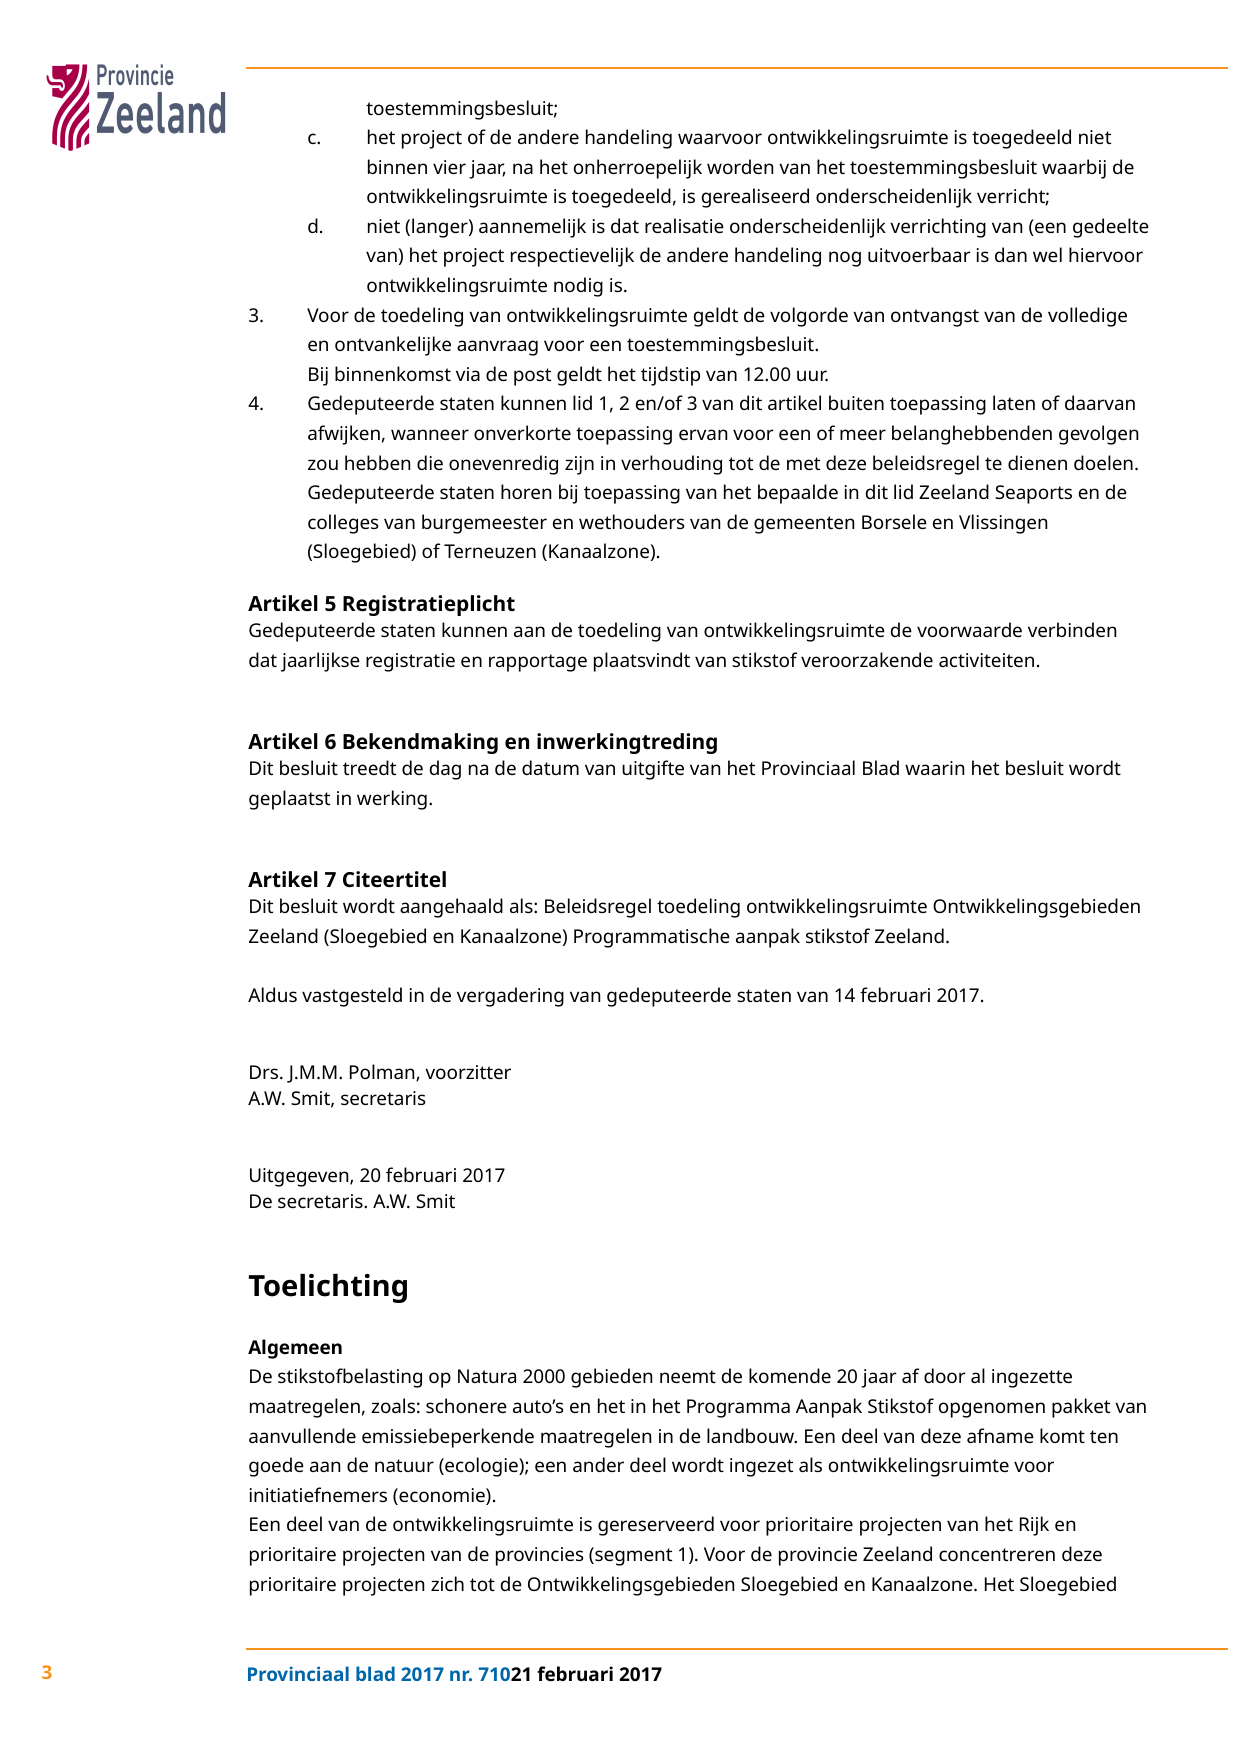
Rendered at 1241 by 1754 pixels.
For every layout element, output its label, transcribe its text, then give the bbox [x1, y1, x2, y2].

list toestemmingsbesluit; [307, 95, 1152, 121]
text Dit besluit treedt de dag na de datum van uitgifte van het Provinciaal Blad waarin het besluit wordt geplaatst in werking. [248, 755, 1152, 811]
list Voor de toedeling van ontwikkelingsruimte geldt de volgorde van ontvangst van de volledige en ontvankelijke aanvraag voor een toestemmingsbesluit. [248, 302, 1152, 357]
text Toelichting [248, 1265, 1152, 1305]
text Een deel van de ontwikkelingsruimte is gereserveerd voor prioritaire projecten van het Rijk en prioritaire projecten van de provincies (segment 1). Voor de provincie Zeeland concentreren deze prioritaire projecten zich tot de Ontwikkelingsgebieden Sloegebied en Kanaalzone. Het Sloegebied [248, 1512, 1152, 1596]
list Gedeputeerde staten kunnen lid 1, 2 en/of 3 van dit artikel buiten toepassing laten of daarvan afwijken, wanneer onverkorte toepassing ervan voor een of meer belanghebbenden gevolgen zou hebben die onevenredig zijn in verhouding tot de met deze beleidsregel te dienen doelen. Gedeputeerde staten horen bij toepassing van het bepaalde in dit lid Zeeland Seaports en de colleges van burgemeester en wethouders van de gemeenten Borsele en Vlissingen (Sloegebied) of Terneuzen (Kanaalzone). [248, 391, 1152, 564]
text Dit besluit wordt aangehaald als: Beleidsregel toedeling ontwikkelingsruimte Ontwikkelingsgebieden Zeeland (Sloegebied en Kanaalzone) Programmatische aanpak stikstof Zeeland. [248, 893, 1152, 949]
list Bij binnenkomst via de post geldt het tijdstip van 12.00 uur. [248, 361, 1152, 387]
text De stikstofbelasting op Natura 2000 gebieden neemt de komende 20 jaar af door al ingezette maatregelen, zoals: schonere auto’s en het in het Programma Aanpak Stikstof opgenomen pakket van aanvullende emissiebeperkende maatregelen in de landbouw. Een deel van deze afname komt ten goede aan de natuur (ecologie); een ander deel wordt ingezet als ontwikkelingsruimte voor initiatiefnemers (economie). [248, 1364, 1152, 1508]
text De secretaris. A.W. Smit [248, 1188, 1152, 1214]
text Gedeputeerde staten kunnen aan de toedeling van ontwikkelingsruimte de voorwaarde verbinden dat jaarlijkse registratie en rapportage plaatsvindt van stikstof veroorzakende activiteiten. [248, 617, 1152, 673]
list niet (langer) aannemelijk is dat realisatie onderscheidenlijk verrichting van (een gedeelte van) het project respectievelijk de andere handeling nog uitvoerbaar is dan wel hiervoor ontwikkelingsruimte nodig is. [307, 213, 1152, 298]
text Uitgegeven, 20 februari 2017 [248, 1162, 1152, 1188]
list het project of de andere handeling waarvoor ontwikkelingsruimte is toegedeeld niet binnen vier jaar, na het onherroepelijk worden van het toestemmingsbesluit waarbij de ontwikkelingsruimte is toegedeeld, is gerealiseerd onderscheidenlijk verricht; [307, 124, 1152, 209]
text Aldus vastgesteld in de vergadering van gedeputeerde staten van 14 februari 2017. [248, 982, 1152, 1008]
text Artikel 7 Citeertitel [248, 865, 1152, 893]
picture [41, 47, 231, 172]
text A.W. Smit, secretaris [248, 1085, 1152, 1111]
text Artikel 6 Bekendmaking en inwerkingtreding [248, 727, 1152, 755]
text Algemeen [248, 1334, 1152, 1360]
text Drs. J.M.M. Polman, voorzitter [248, 1059, 1152, 1085]
text Artikel 5 Registratieplicht [248, 589, 1152, 617]
